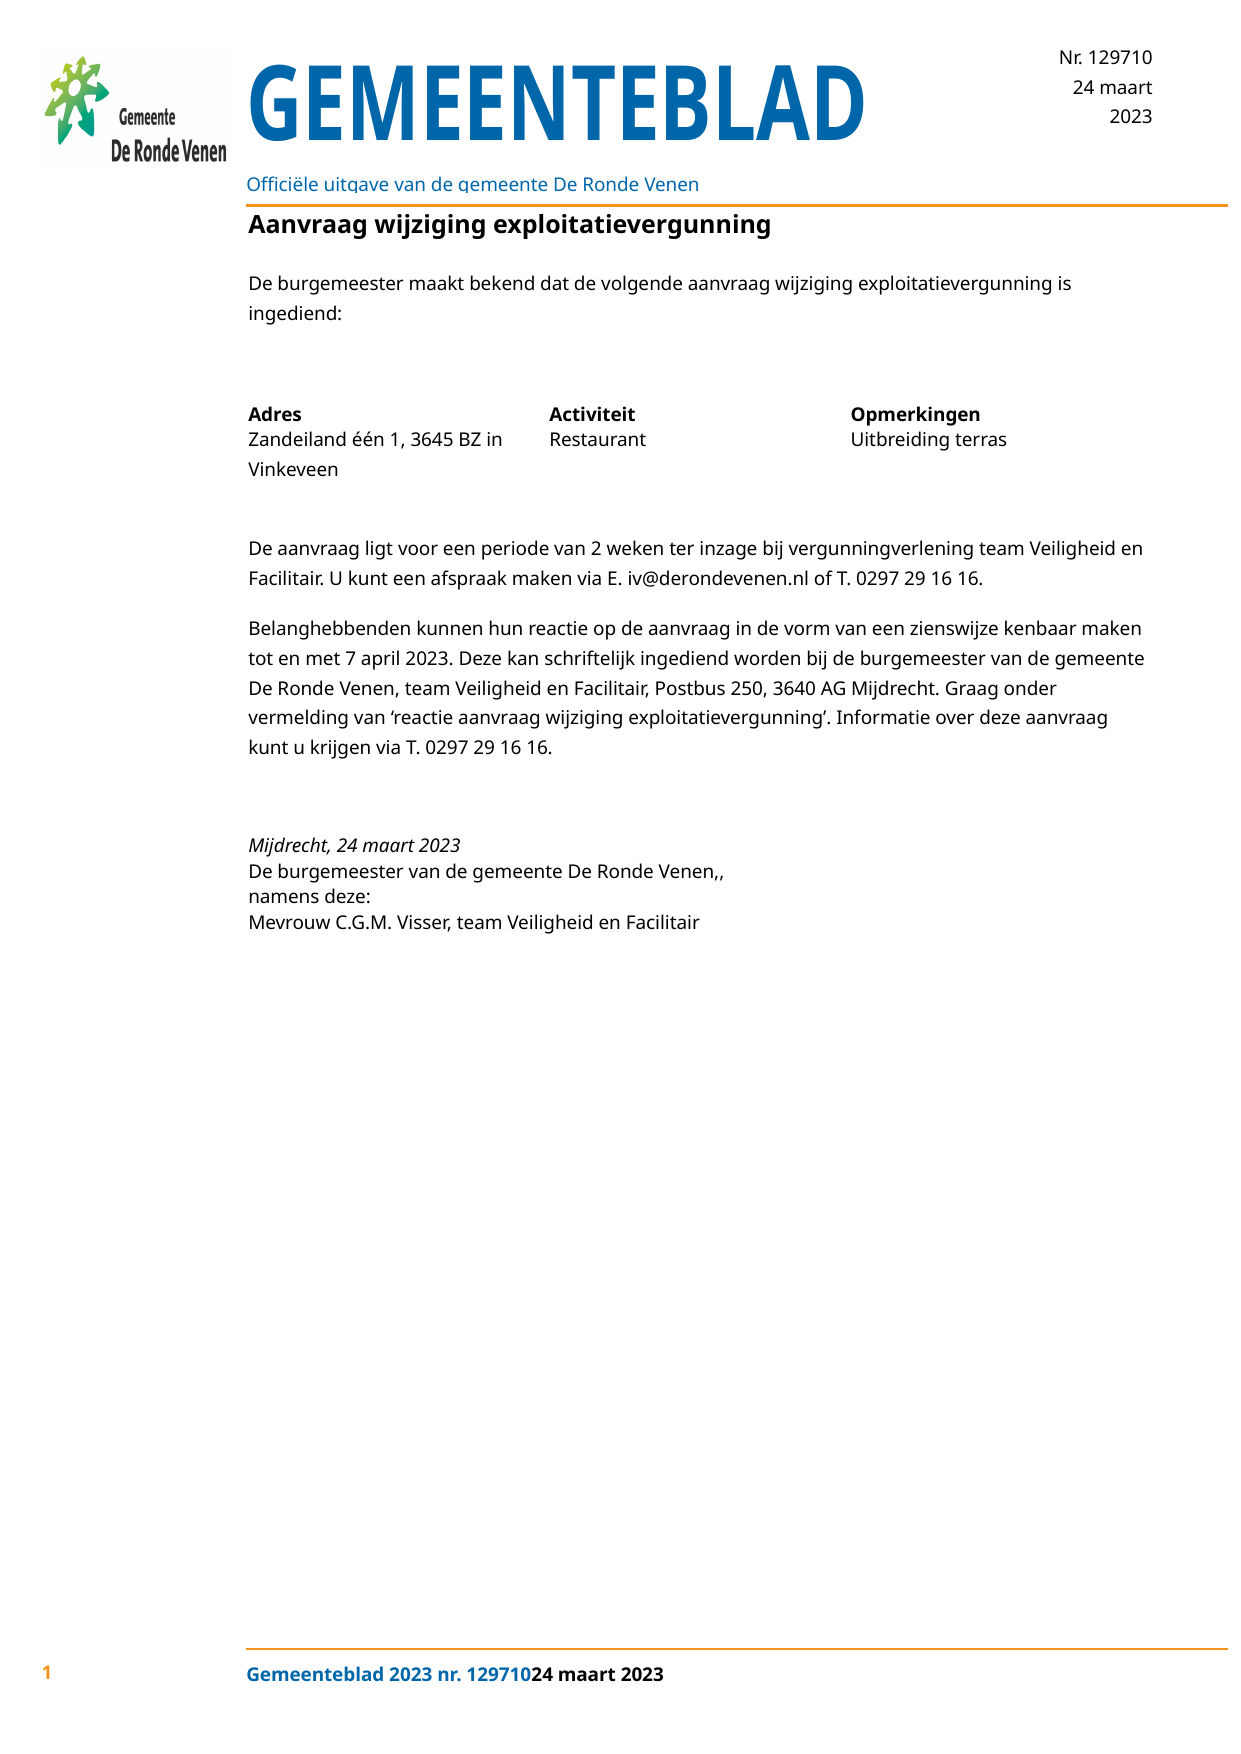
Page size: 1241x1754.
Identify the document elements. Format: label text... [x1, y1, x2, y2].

text Belanghebbenden kunnen hun reactie op de aanvraag in de vorm van een zienswijze kenbaar maken tot en met 7 april 2023. Deze kan schriftelijk ingediend worden bij de burgemeester van de gemeente De Ronde Venen, team Veiligheid en Facilitair, Postbus 250, 3640 AG Mijdrecht. Graag onder vermelding van ‘reactie aanvraag wijziging exploitatievergunning’. Informatie over deze aanvraag kunt u krijgen via T. 0297 29 16 16. [248, 616, 1152, 759]
text Mijdrecht, 24 maart 2023 [248, 832, 1152, 858]
text Mevrouw C.G.M. Visser, team Veiligheid en Facilitair [248, 909, 1152, 935]
text De aanvraag ligt voor een periode van 2 weken ter inzage bij vergunningverlening team Veiligheid en Facilitair. U kunt een afspraak maken via E. iv@derondevenen.nl of T. 0297 29 16 16. [248, 536, 1152, 591]
table_header Opmerkingen [850, 401, 1152, 427]
text Aanvraag wijziging exploitatievergunning [248, 207, 1152, 241]
table_cell Uitbreiding terras [850, 427, 1152, 482]
text namens deze: [248, 883, 1152, 909]
picture [41, 47, 231, 172]
table_cell Zandeiland één 1, 3645 BZ in Vinkeveen [248, 427, 549, 482]
table_cell Restaurant [549, 427, 850, 482]
table_header Adres [248, 401, 549, 427]
text De burgemeester van de gemeente De Ronde Venen,, [248, 858, 1152, 883]
table_header Activiteit [549, 401, 850, 427]
text De burgemeester maakt bekend dat de volgende aanvraag wijziging exploitatievergunning is ingediend: [248, 270, 1152, 326]
